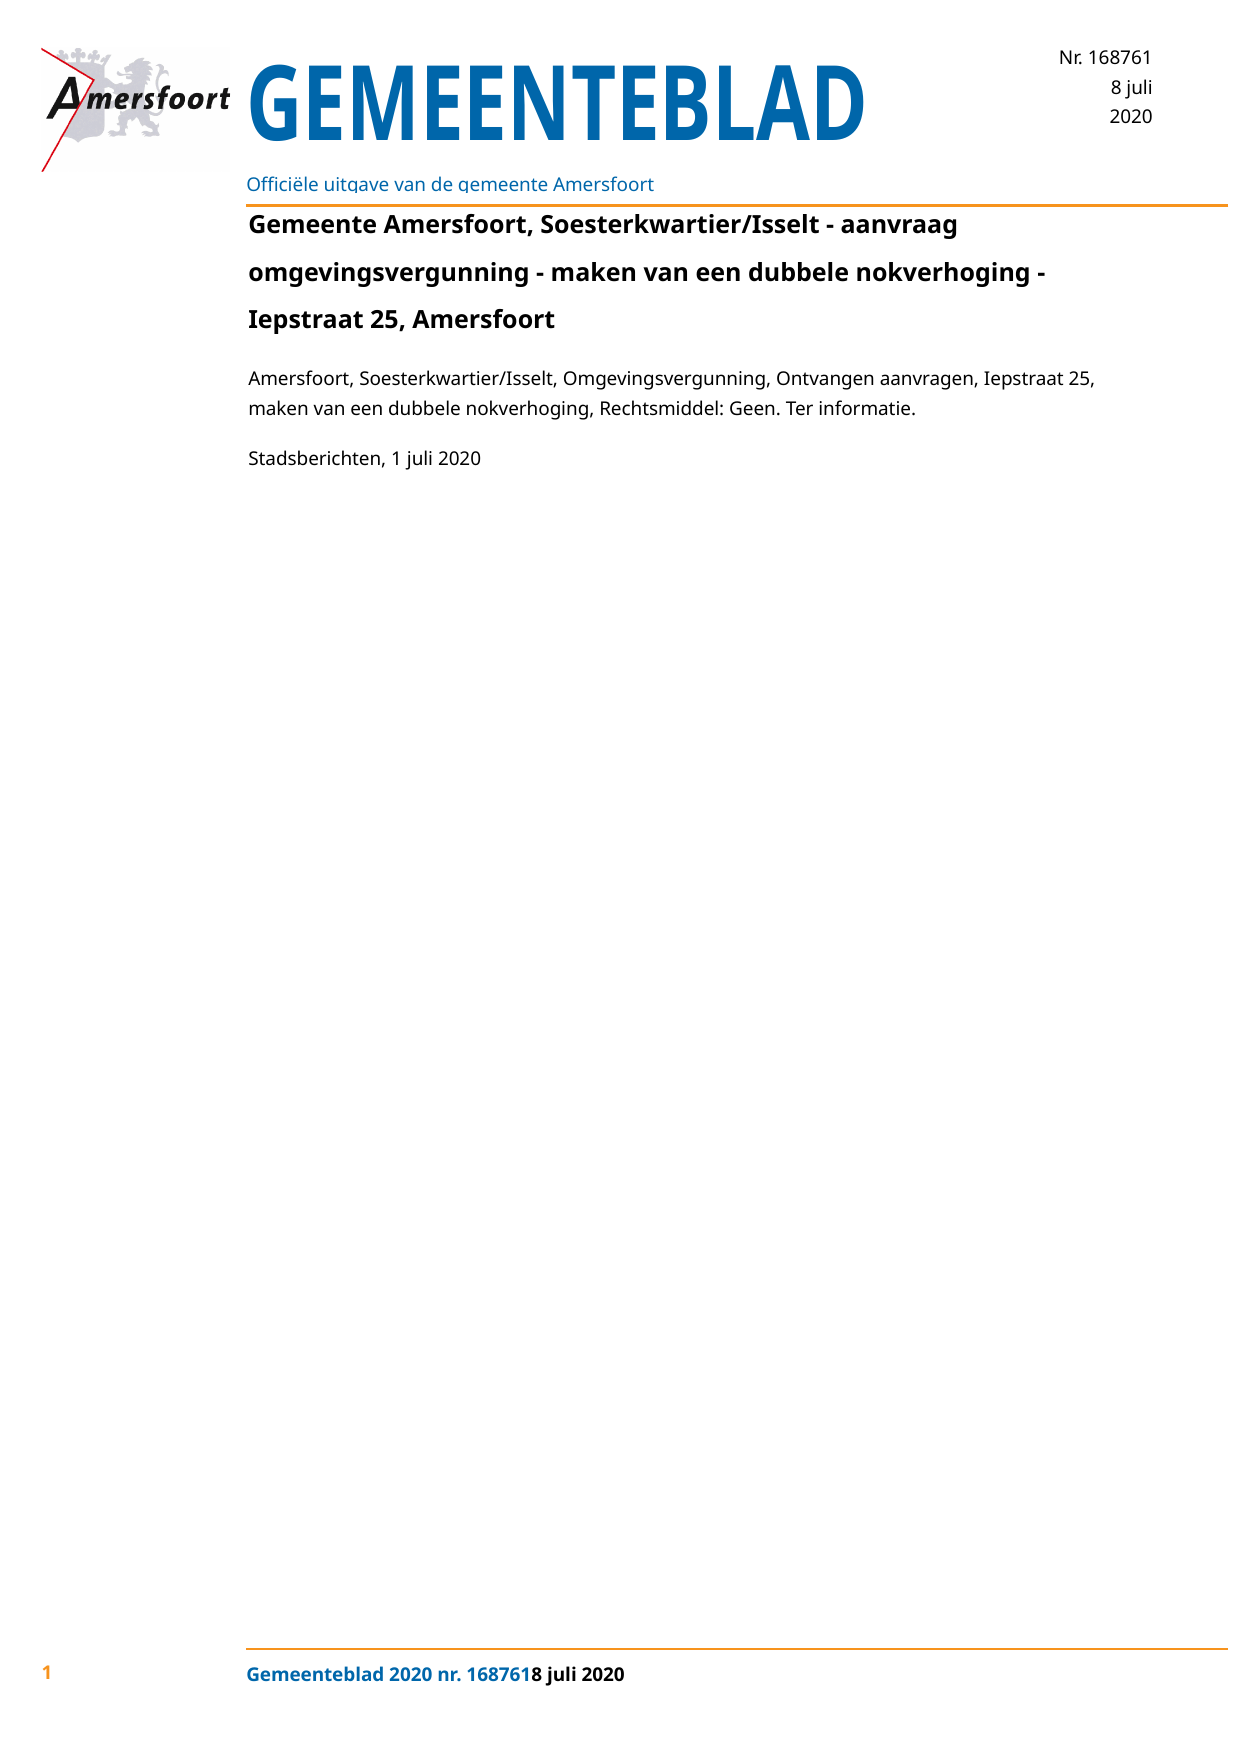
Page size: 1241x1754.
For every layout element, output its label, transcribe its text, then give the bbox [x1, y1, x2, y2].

text Gemeente Amersfoort, Soesterkwartier/Isselt - aanvraag omgevingsvergunning - maken van een dubbele nokverhoging - Iepstraat 25, Amersfoort [248, 207, 1152, 336]
text Amersfoort, Soesterkwartier/Isselt, Omgevingsvergunning, Ontvangen aanvragen, Iepstraat 25, maken van een dubbele nokverhoging, Rechtsmiddel: Geen. Ter informatie. [248, 366, 1152, 421]
picture [41, 47, 231, 172]
text Stadsberichten, 1 juli 2020 [248, 446, 1152, 471]
